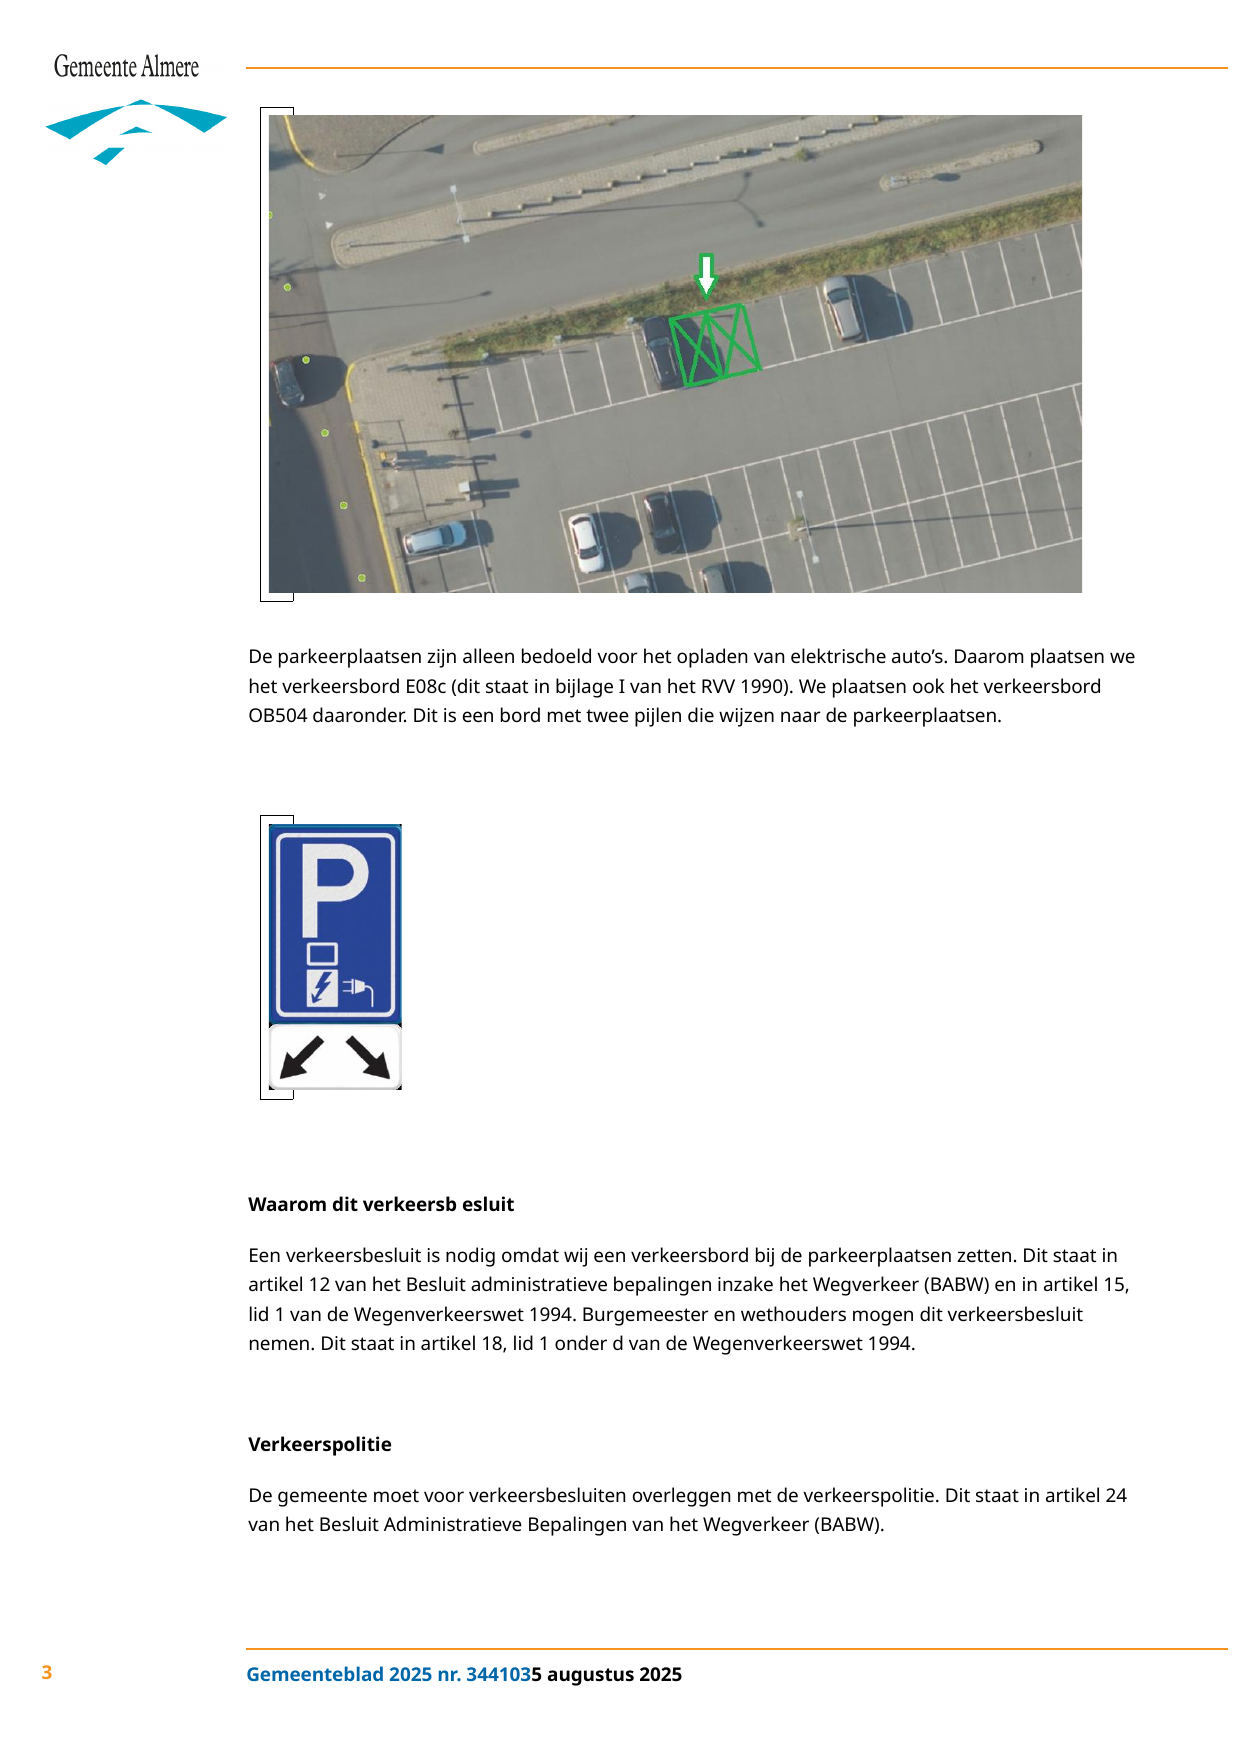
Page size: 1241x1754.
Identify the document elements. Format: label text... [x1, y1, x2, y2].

text De parkeerplaatsen zijn alleen bedoeld voor het opladen van elektrische auto’s. Daarom plaatsen we het verkeersbord E08c (dit staat in bijlage I van het RVV 1990). We plaatsen ook het verkeersbord OB504 daaronder. Dit is een bord met twee pijlen die wijzen naar de parkeerplaatsen. [248, 643, 1152, 728]
text De gemeente moet voor verkeersbesluiten overleggen met de verkeerspolitie. Dit staat in artikel 24 van het Besluit Administratieve Bepalingen van het Wegverkeer (BABW). [248, 1482, 1152, 1537]
picture [268, 824, 402, 1090]
picture [41, 47, 231, 172]
text Verkeerspolitie [248, 1431, 1152, 1457]
text Een verkeersbesluit is nodig omdat wij een verkeersbord bij de parkeerplaatsen zetten. Dit staat in artikel 12 van het Besluit administratieve bepalingen inzake het Wegverkeer (BABW) en in artikel 15, lid 1 van de Wegenverkeerswet 1994. Burgemeester en wethouders mogen dit verkeersbesluit nemen. Dit staat in artikel 18, lid 1 onder d van de Wegenverkeerswet 1994. [248, 1242, 1152, 1356]
picture [268, 115, 1083, 593]
text Waarom dit verkeersb esluit [248, 1191, 1152, 1217]
